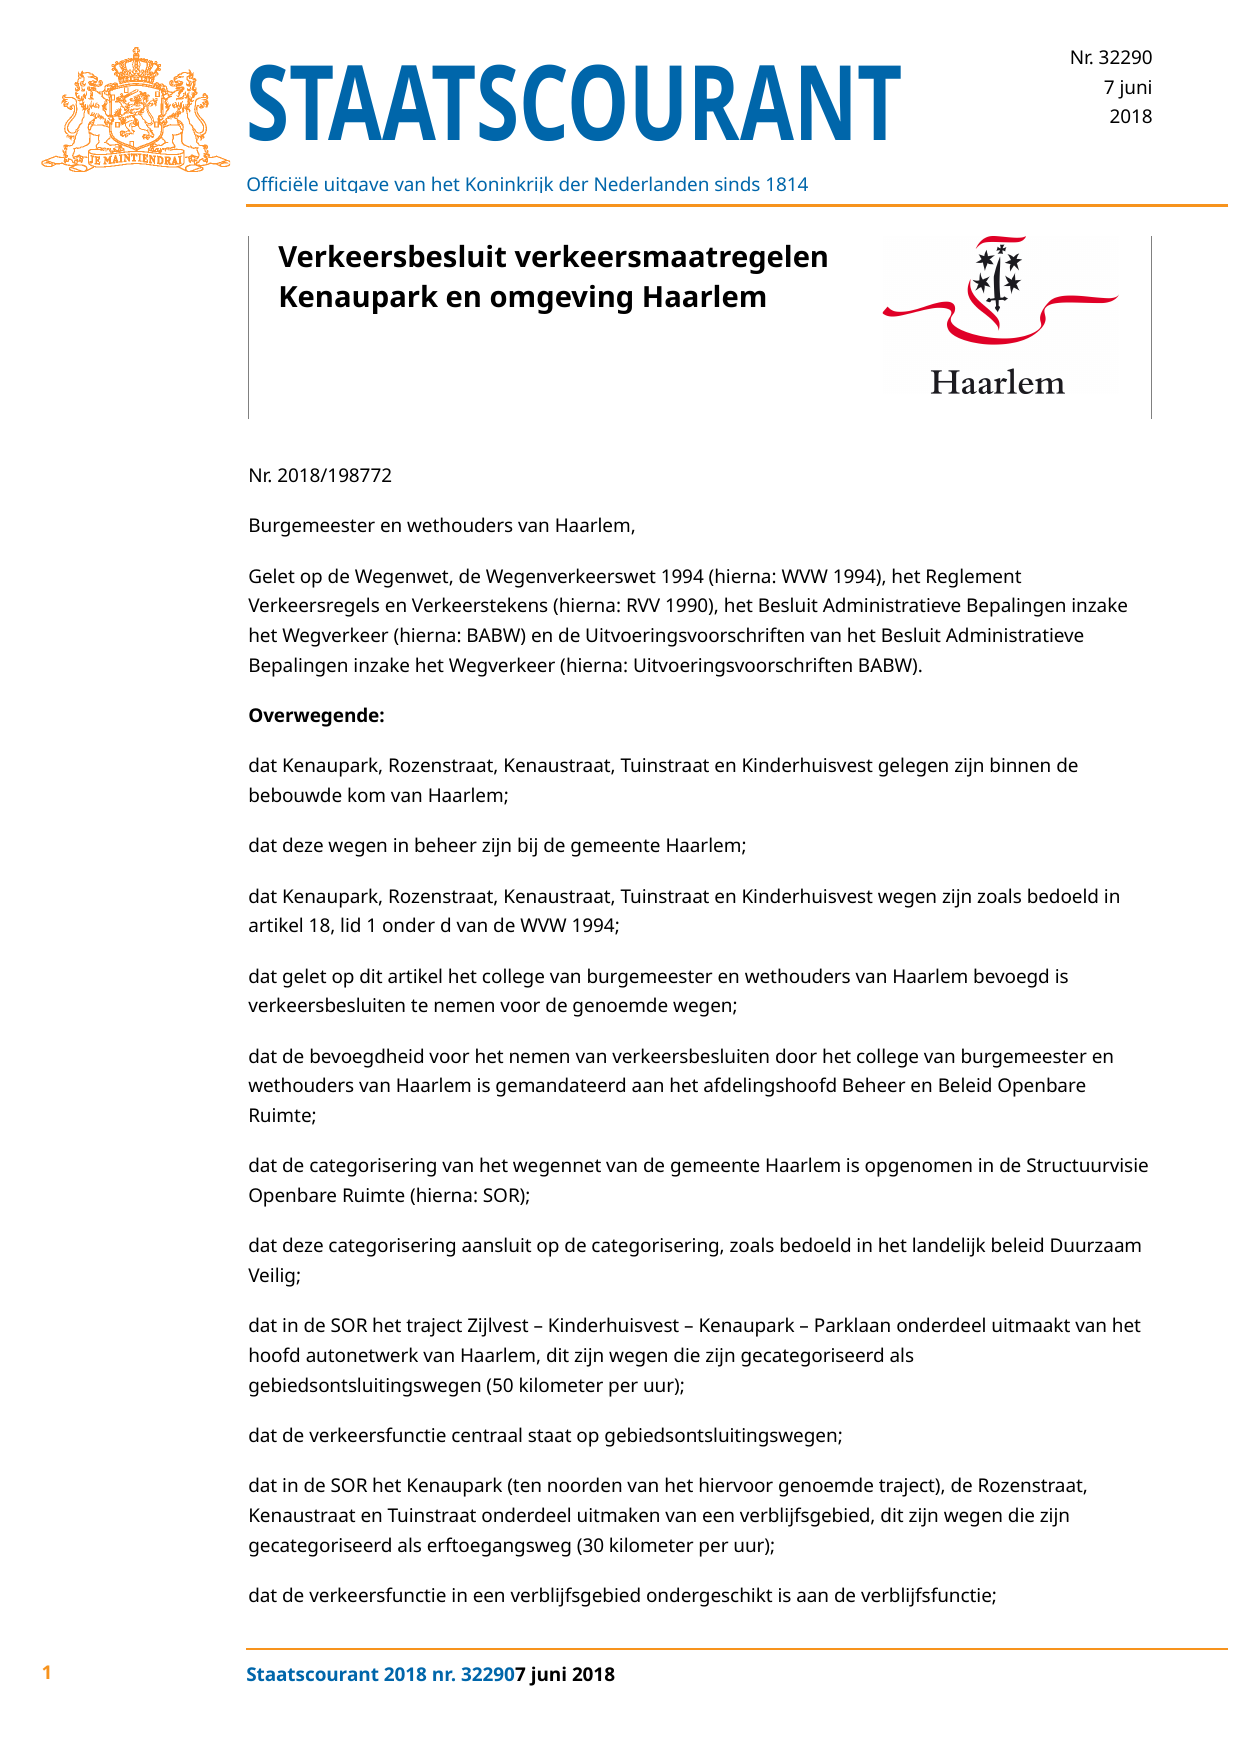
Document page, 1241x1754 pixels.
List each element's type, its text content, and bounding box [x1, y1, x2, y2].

text Burgemeester en wethouders van Haarlem, [248, 513, 1152, 538]
text dat gelet op dit artikel het college van burgemeester en wethouders van Haarlem bevoegd is verkeersbesluiten te nemen voor de genoemde wegen; [248, 963, 1152, 1018]
text dat Kenaupark, Rozenstraat, Kenaustraat, Tuinstraat en Kinderhuisvest gelegen zijn binnen de bebouwde kom van Haarlem; [248, 753, 1152, 808]
picture [882, 236, 1119, 394]
text Gelet op de Wegenwet, de Wegenverkeerswet 1994 (hierna: WVW 1994), het Reglement Verkeersregels en Verkeerstekens (hierna: RVV 1990), het Besluit Administratieve Bepalingen inzake het Wegverkeer (hierna: BABW) en de Uitvoeringsvoorschriften van het Besluit Administratieve Bepalingen inzake het Wegverkeer (hierna: Uitvoeringsvoorschriften BABW). [248, 563, 1152, 677]
text dat in de SOR het traject Zijlvest – Kinderhuisvest – Kenaupark – Parklaan onderdeel uitmaakt van het hoofd autonetwerk van Haarlem, dit zijn wegen die zijn gecategoriseerd als gebiedsontsluitingswegen (50 kilometer per uur); [248, 1313, 1152, 1397]
text Overwegende: [248, 702, 1152, 728]
text Nr. 2018/198772 [248, 462, 1152, 488]
text dat de bevoegdheid voor het nemen van verkeersbesluiten door het college van burgemeester en wethouders van Haarlem is gemandateerd aan het afdelingshoofd Beheer en Beleid Openbare Ruimte; [248, 1043, 1152, 1128]
table_header [850, 236, 1151, 419]
picture [41, 47, 231, 172]
text dat deze wegen in beheer zijn bij de gemeente Haarlem; [248, 833, 1152, 858]
text dat deze categorisering aansluit op de categorisering, zoals bedoeld in het landelijk beleid Duurzaam Veilig; [248, 1233, 1152, 1288]
text dat de categorisering van het wegennet van de gemeente Haarlem is opgenomen in de Structuurvisie Openbare Ruimte (hierna: SOR); [248, 1153, 1152, 1208]
text dat de verkeersfunctie in een verblijfsgebied ondergeschikt is aan de verblijfsfunctie; [248, 1582, 1152, 1608]
text dat de verkeersfunctie centraal staat op gebiedsontsluitingswegen; [248, 1422, 1152, 1448]
text dat Kenaupark, Rozenstraat, Kenaustraat, Tuinstraat en Kinderhuisvest wegen zijn zoals bedoeld in artikel 18, lid 1 onder d van de WVW 1994; [248, 883, 1152, 938]
table_header Verkeersbesluit verkeersmaatregelen Kenaupark en omgeving Haarlem [249, 236, 850, 419]
text dat in de SOR het Kenaupark (ten noorden van het hiervoor genoemde traject), de Rozenstraat, Kenaustraat en Tuinstraat onderdeel uitmaken van een verblijfsgebied, dit zijn wegen die zijn gecategoriseerd als erftoegangsweg (30 kilometer per uur); [248, 1473, 1152, 1557]
